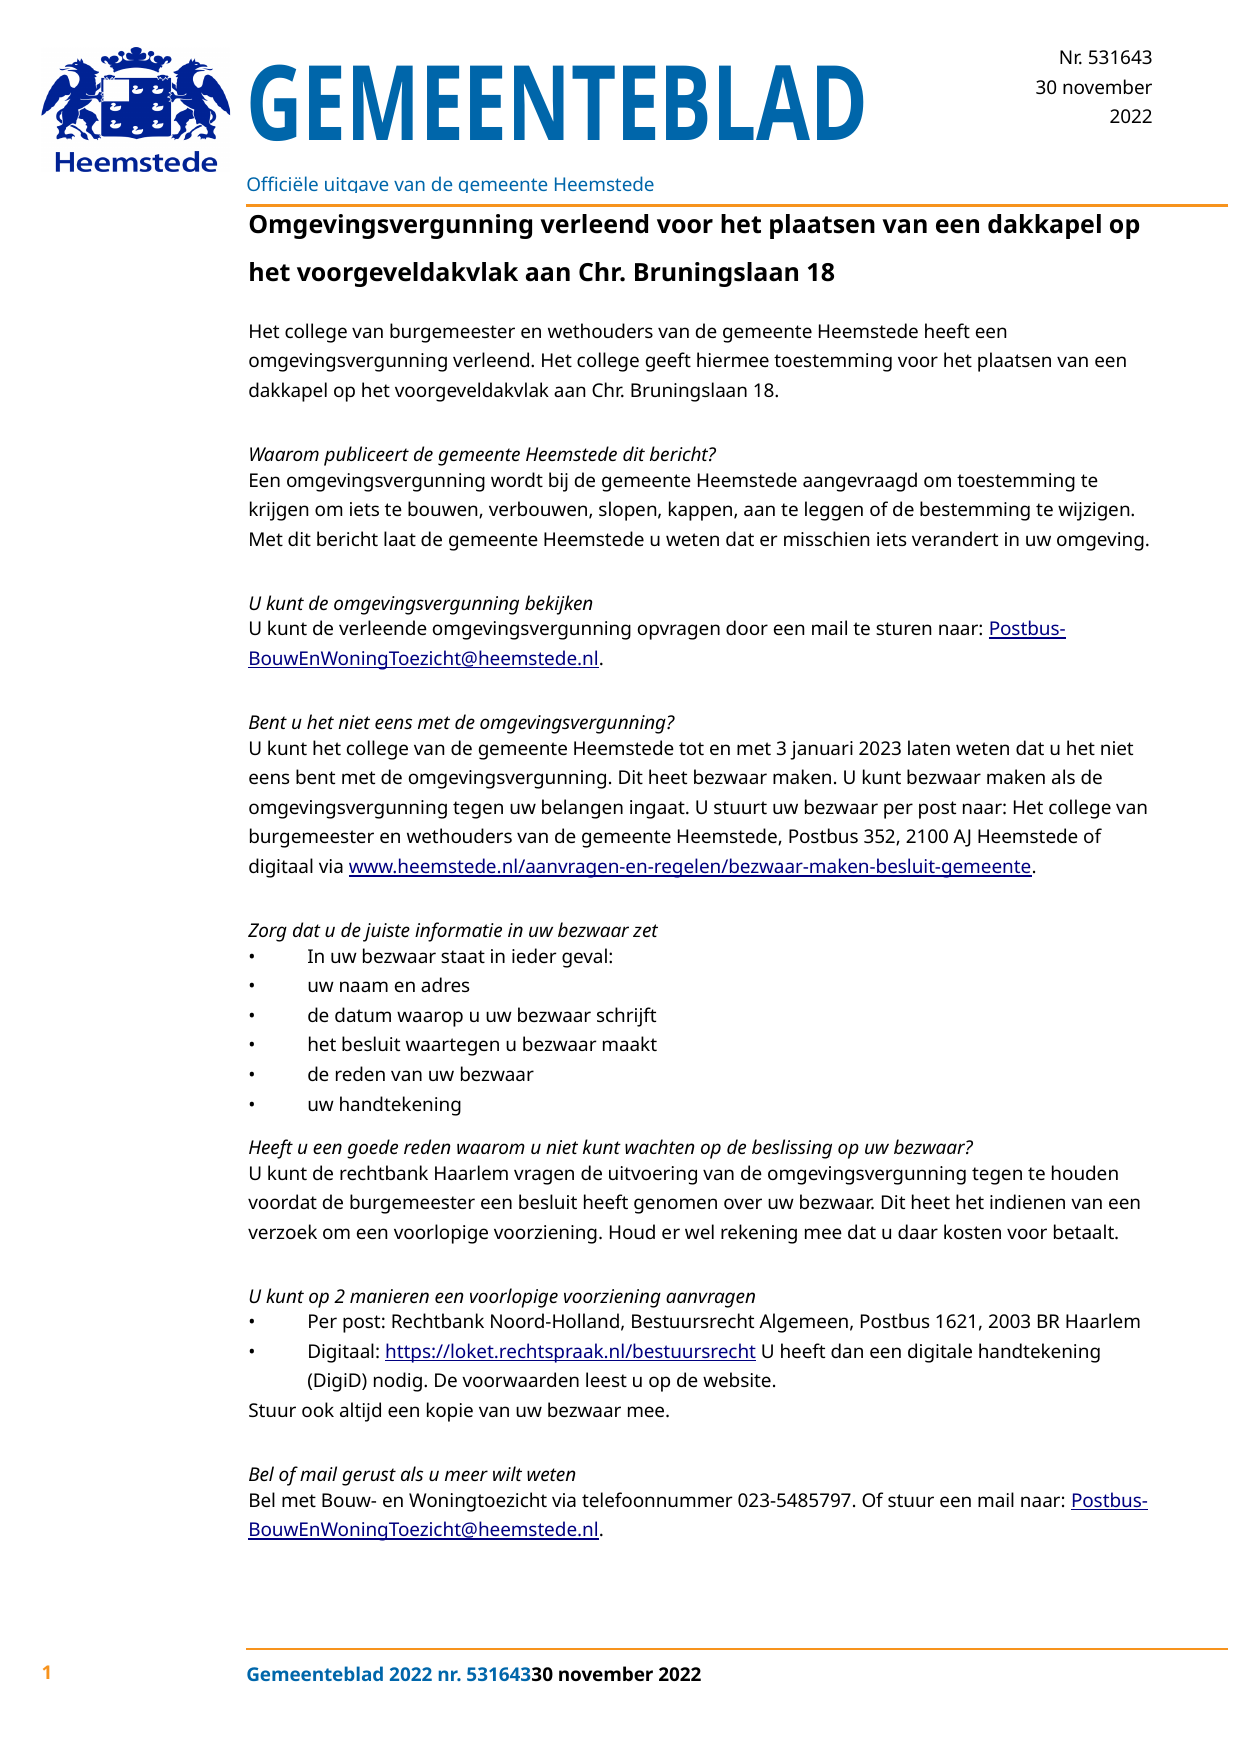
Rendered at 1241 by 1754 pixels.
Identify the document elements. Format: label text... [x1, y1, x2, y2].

text U kunt de omgevingsvergunning bekijken [248, 590, 1152, 616]
picture [41, 47, 231, 172]
list In uw bezwaar staat in ieder geval: [248, 943, 1152, 969]
text Een omgevingsvergunning wordt bij de gemeente Heemstede aangevraagd om toestemming te krijgen om iets te bouwen, verbouwen, slopen, kappen, aan te leggen of de bestemming te wijzigen. Met dit bericht laat de gemeente Heemstede u weten dat er misschien iets verandert in uw omgeving. [248, 467, 1152, 552]
list Digitaal: https://loket.rechtspraak.nl/bestuursrecht U heeft dan een digitale handtekening (DigiD) nodig. De voorwaarden leest u op de website. [248, 1338, 1152, 1393]
list Per post: Rechtbank Noord-Holland, Bestuursrecht Algemeen, Postbus 1621, 2003 BR Haarlem [248, 1308, 1152, 1334]
list uw handtekening [248, 1091, 1152, 1117]
list de reden van uw bezwaar [248, 1061, 1152, 1087]
list het besluit waartegen u bezwaar maakt [248, 1032, 1152, 1057]
text Het college van burgemeester en wethouders van de gemeente Heemstede heeft een omgevingsvergunning verleend. Het college geeft hiermee toestemming voor het plaatsen van een dakkapel op het voorgeveldakvlak aan Chr. Bruningslaan 18. [248, 318, 1152, 403]
text Bel met Bouw- en Woningtoezicht via telefoonnummer 023-5485797. Of stuur een mail naar: Postbus-BouwEnWoningToezicht@heemstede.nl. [248, 1487, 1152, 1542]
text Heeft u een goede reden waarom u niet kunt wachten op de beslissing op uw bezwaar? [248, 1134, 1152, 1160]
text U kunt het college van de gemeente Heemstede tot en met 3 januari 2023 laten weten dat u het niet eens bent met de omgevingsvergunning. Dit heet bezwaar maken. U kunt bezwaar maken als de omgevingsvergunning tegen uw belangen ingaat. U stuurt uw bezwaar per post naar: Het college van burgemeester en wethouders van de gemeente Heemstede, Postbus 352, 2100 AJ Heemstede of digitaal via www.heemstede.nl/aanvragen-en-regelen/bezwaar-maken-besluit-gemeente. [248, 735, 1152, 879]
text Zorg dat u de juiste informatie in uw bezwaar zet [248, 917, 1152, 943]
list de datum waarop u uw bezwaar schrijft [248, 1002, 1152, 1028]
text U kunt de rechtbank Haarlem vragen de uitvoering van de omgevingsvergunning tegen te houden voordat de burgemeester een besluit heeft genomen over uw bezwaar. Dit heet het indienen van een verzoek om een voorlopige voorziening. Houd er wel rekening mee dat u daar kosten voor betaalt. [248, 1160, 1152, 1244]
list uw naam en adres [248, 972, 1152, 998]
text Bent u het niet eens met de omgevingsvergunning? [248, 709, 1152, 735]
text U kunt de verleende omgevingsvergunning opvragen door een mail te sturen naar: Postbus-BouwEnWoningToezicht@heemstede.nl. [248, 616, 1152, 671]
text Bel of mail gerust als u meer wilt weten [248, 1461, 1152, 1487]
text Waarom publiceert de gemeente Heemstede dit bericht? [248, 441, 1152, 467]
text Omgevingsvergunning verleend voor het plaatsen van een dakkapel op het voorgeveldakvlak aan Chr. Bruningslaan 18 [248, 207, 1152, 288]
text U kunt op 2 manieren een voorlopige voorziening aanvragen [248, 1283, 1152, 1308]
text Stuur ook altijd een kopie van uw bezwaar mee. [248, 1397, 1152, 1423]
